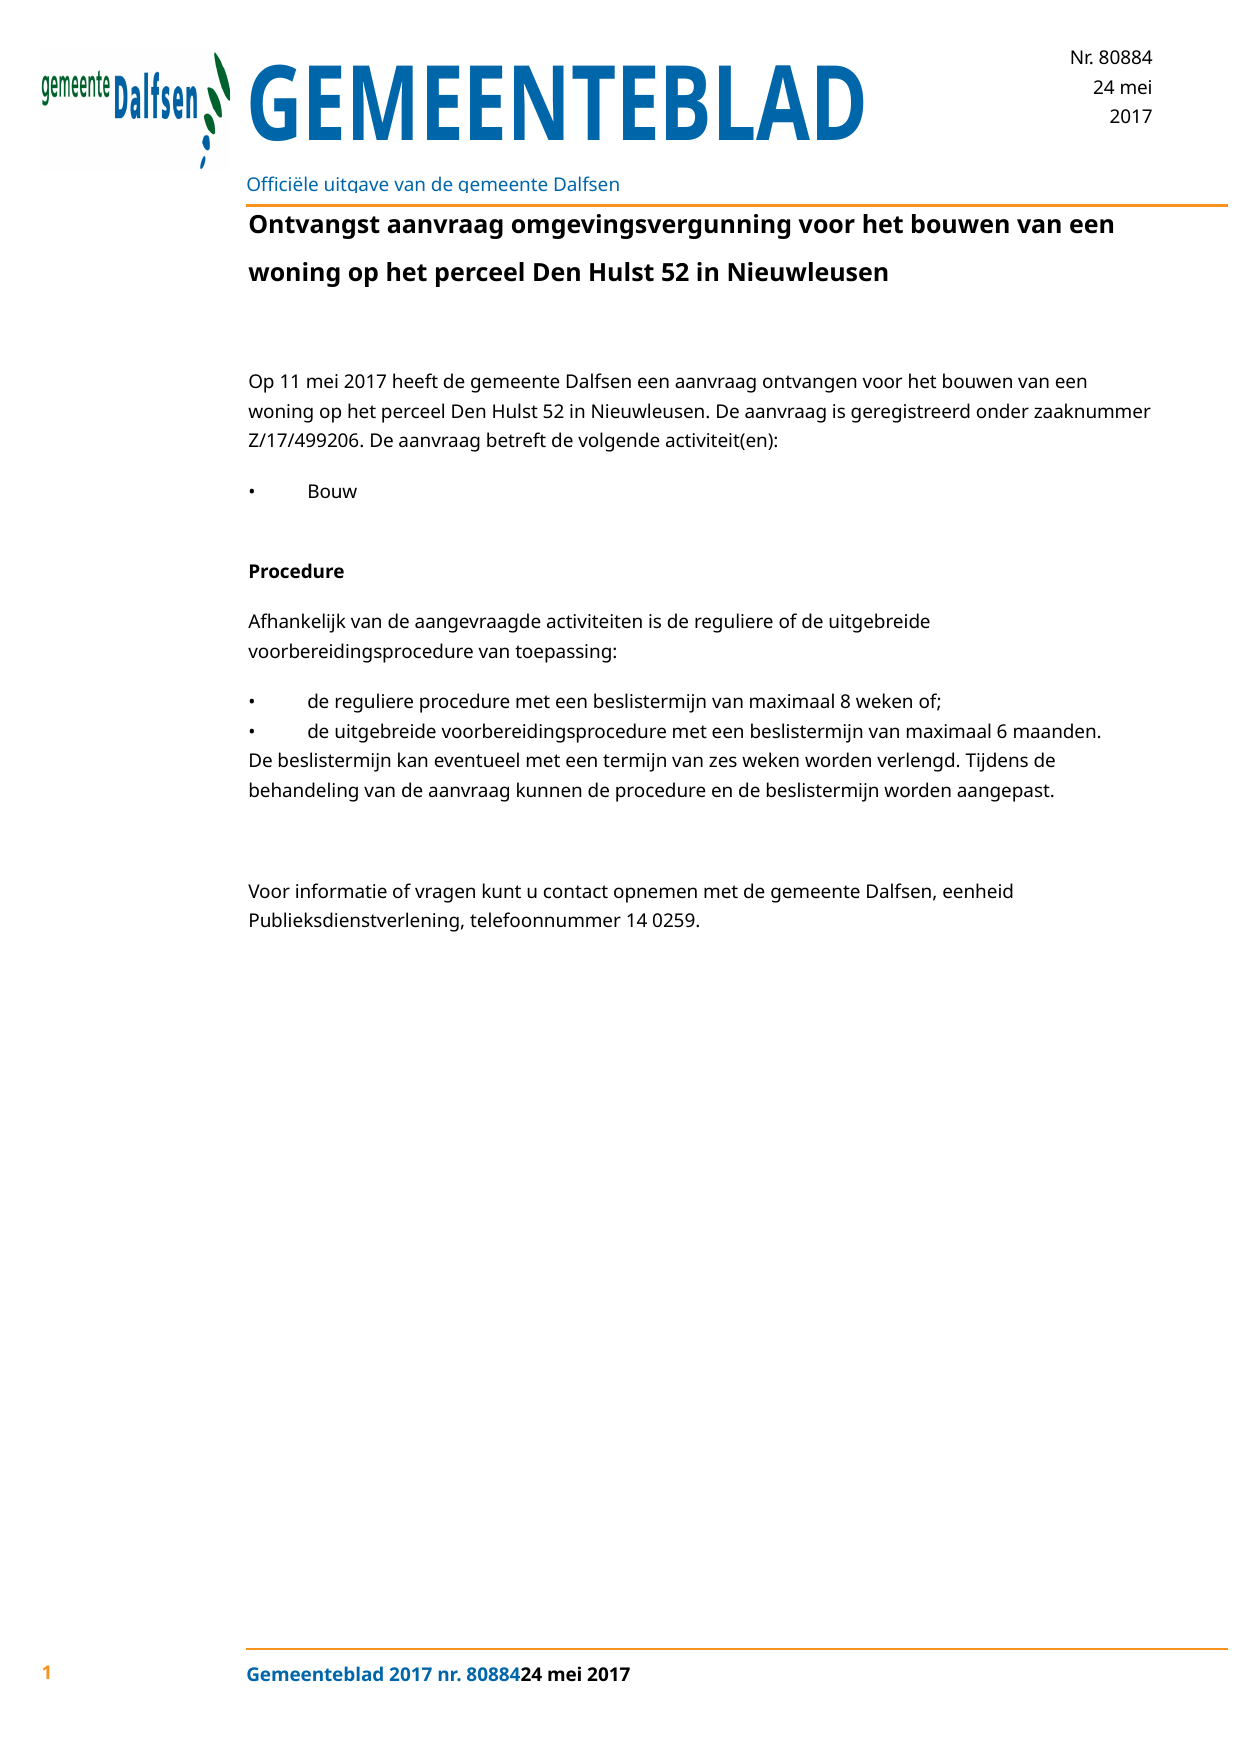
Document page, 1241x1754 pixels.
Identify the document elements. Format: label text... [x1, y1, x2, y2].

text Op 11 mei 2017 heeft de gemeente Dalfsen een aanvraag ontvangen voor het bouwen van een woning op het perceel Den Hulst 52 in Nieuwleusen. De aanvraag is geregistreerd onder zaaknummer Z/17/499206. De aanvraag betreft de volgende activiteit(en): [248, 368, 1152, 453]
text Voor informatie of vragen kunt u contact opnemen met de gemeente Dalfsen, eenheid Publieksdienstverlening, telefoonnummer 14 0259. [248, 878, 1152, 933]
text Afhankelijk van de aangevraagde activiteiten is de reguliere of de uitgebreide voorbereidingsprocedure van toepassing: [248, 608, 1152, 664]
list de reguliere procedure met een beslistermijn van maximaal 8 weken of; [248, 688, 1152, 714]
list de uitgebreide voorbereidingsprocedure met een beslistermijn van maximaal 6 maanden. [248, 718, 1152, 744]
list Bouw [248, 478, 1152, 504]
text Ontvangst aanvraag omgevingsvergunning voor het bouwen van een woning op het perceel Den Hulst 52 in Nieuwleusen [248, 207, 1152, 288]
text Procedure [248, 558, 1152, 584]
picture [41, 47, 231, 172]
text De beslistermijn kan eventueel met een termijn van zes weken worden verlengd. Tijdens de behandeling van de aanvraag kunnen de procedure en de beslistermijn worden aangepast. [248, 747, 1152, 803]
